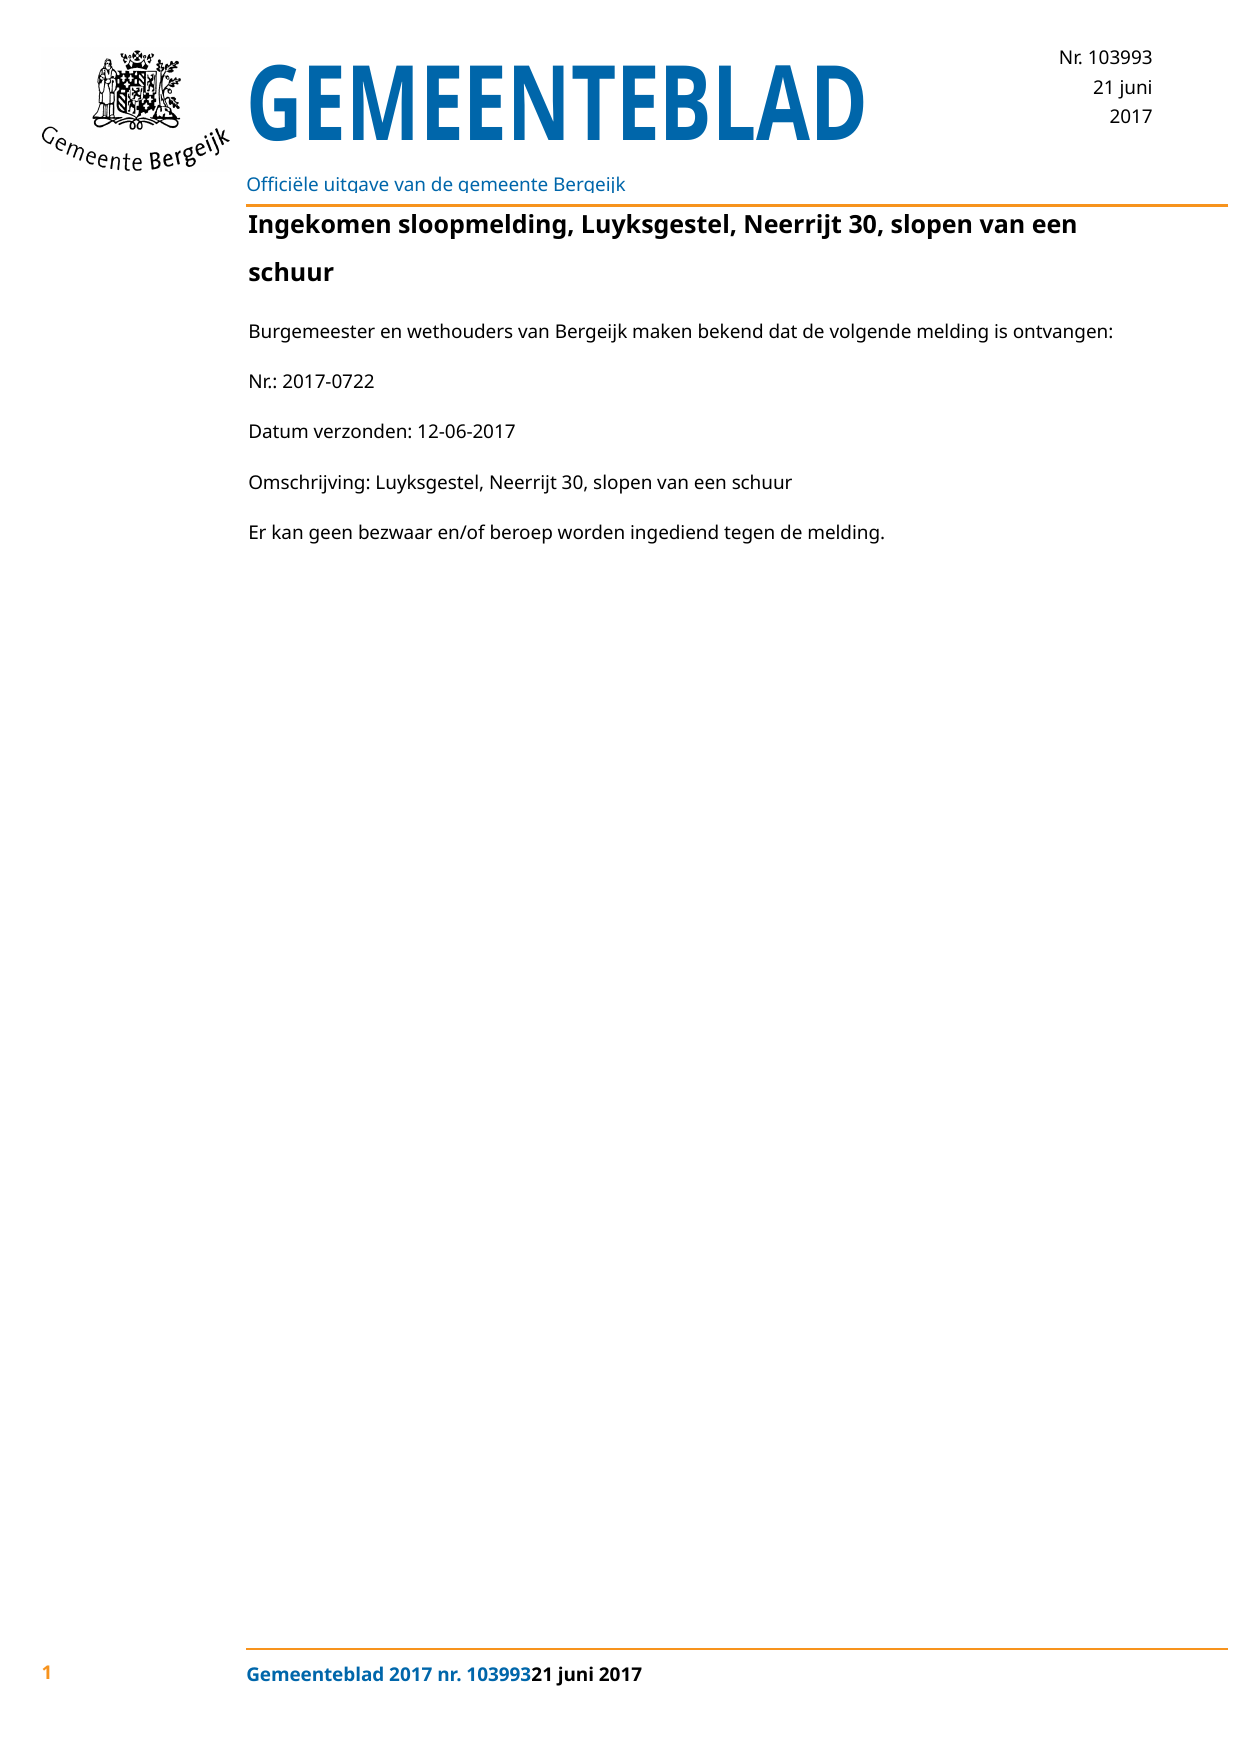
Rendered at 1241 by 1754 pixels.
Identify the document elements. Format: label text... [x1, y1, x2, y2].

text Omschrijving: Luyksgestel, Neerrijt 30, slopen van een schuur [248, 469, 1152, 495]
text Datum verzonden: 12-06-2017 [248, 419, 1152, 444]
text Ingekomen sloopmelding, Luyksgestel, Neerrijt 30, slopen van een schuur [248, 207, 1152, 288]
picture [41, 47, 231, 172]
text Nr.: 2017-0722 [248, 368, 1152, 394]
text Burgemeester en wethouders van Bergeijk maken bekend dat de volgende melding is ontvangen: [248, 318, 1152, 344]
text Er kan geen bezwaar en/of beroep worden ingediend tegen de melding. [248, 519, 1152, 545]
